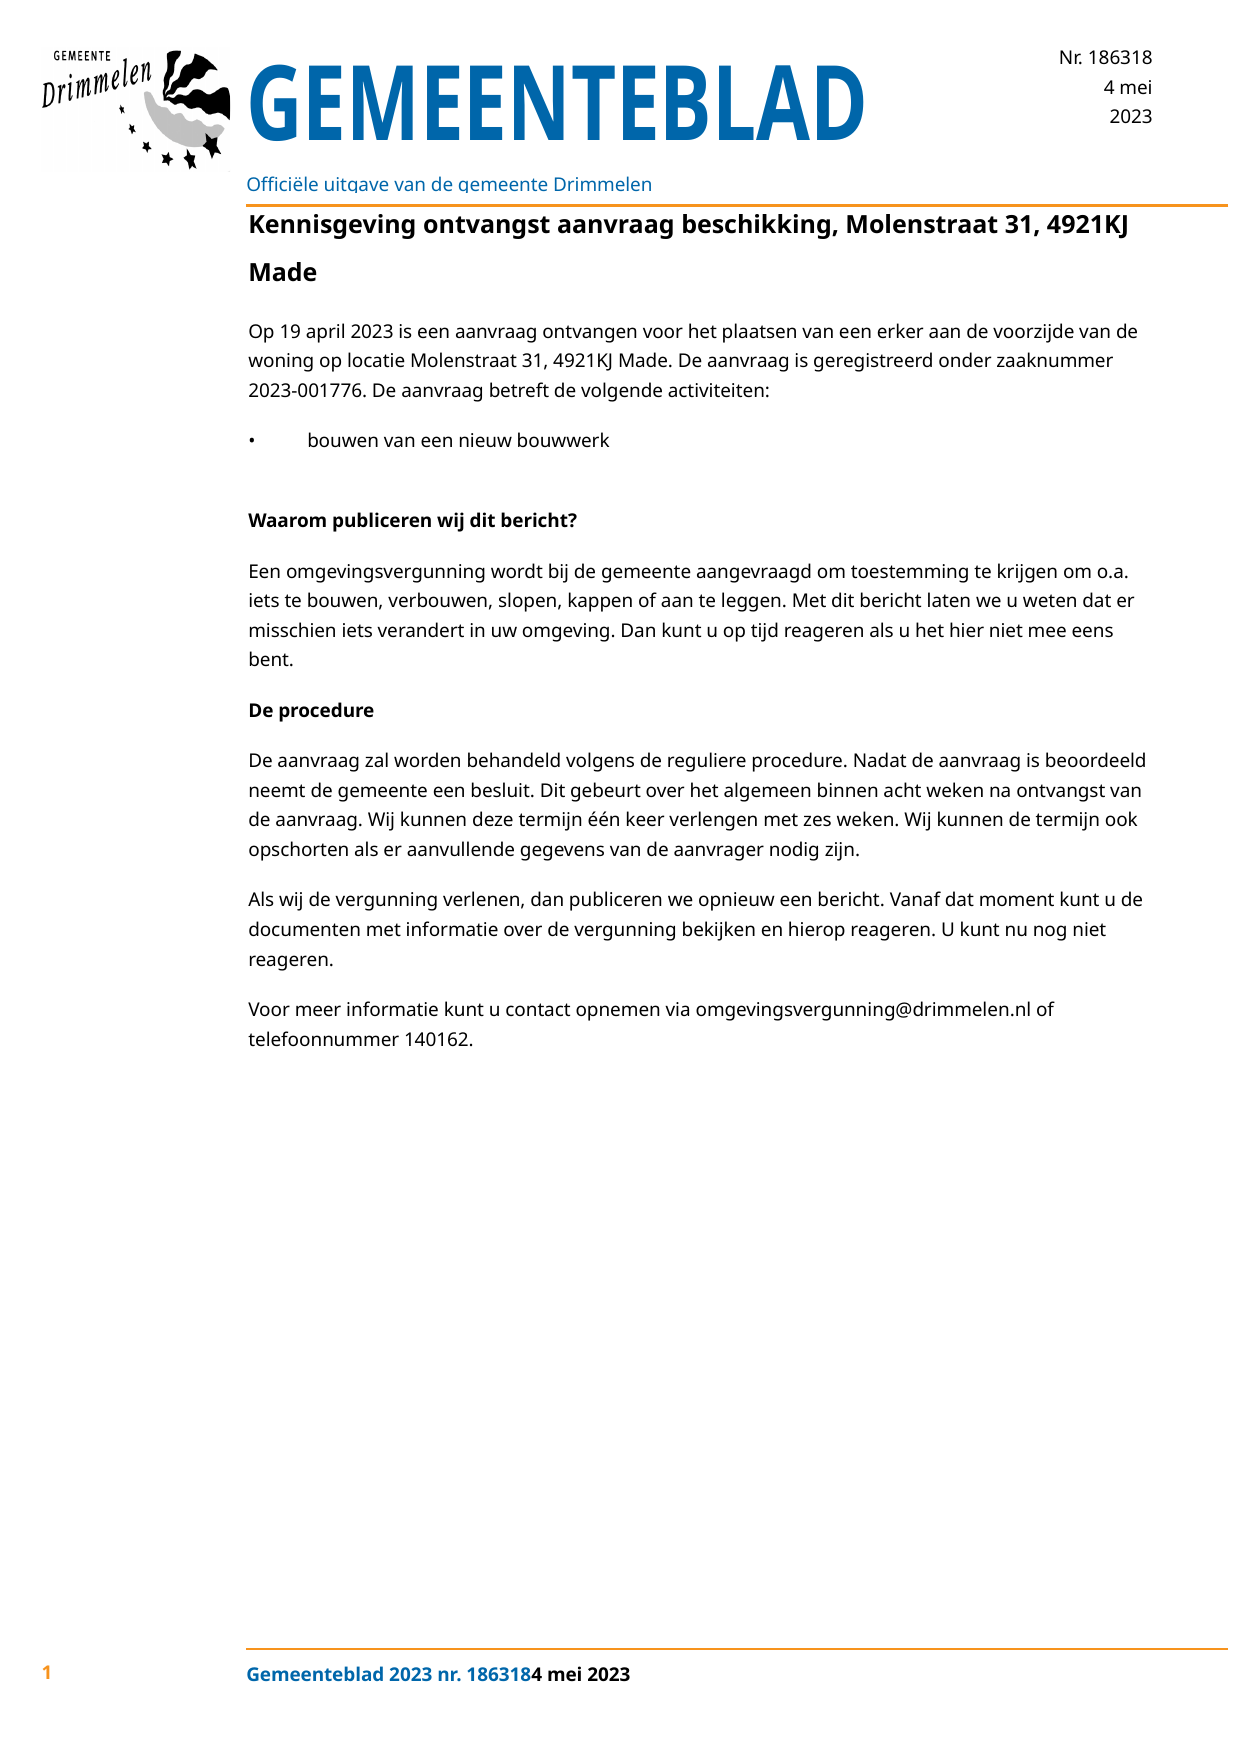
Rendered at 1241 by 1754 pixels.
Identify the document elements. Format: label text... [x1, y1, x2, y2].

list bouwen van een nieuw bouwwerk [248, 427, 1152, 453]
text Als wij de vergunning verlenen, dan publiceren we opnieuw een bericht. Vanaf dat moment kunt u de documenten met informatie over de vergunning bekijken en hierop reageren. U kunt nu nog niet reageren. [248, 887, 1152, 972]
text Waarom publiceren wij dit bericht? [248, 507, 1152, 533]
text De aanvraag zal worden behandeld volgens de reguliere procedure. Nadat de aanvraag is beoordeeld neemt de gemeente een besluit. Dit gebeurt over het algemeen binnen acht weken na ontvangst van de aanvraag. Wij kunnen deze termijn één keer verlengen met zes weken. Wij kunnen de termijn ook opschorten als er aanvullende gegevens van de aanvrager nodig zijn. [248, 747, 1152, 862]
text De procedure [248, 697, 1152, 723]
text Kennisgeving ontvangst aanvraag beschikking, Molenstraat 31, 4921KJ Made [248, 207, 1152, 288]
picture [41, 47, 231, 172]
text Voor meer informatie kunt u contact opnemen via omgevingsvergunning@drimmelen.nl of telefoonnummer 140162. [248, 996, 1152, 1052]
text Een omgevingsvergunning wordt bij de gemeente aangevraagd om toestemming te krijgen om o.a. iets te bouwen, verbouwen, slopen, kappen of aan te leggen. Met dit bericht laten we u weten dat er misschien iets verandert in uw omgeving. Dan kunt u op tijd reageren als u het hier niet mee eens bent. [248, 558, 1152, 672]
text Op 19 april 2023 is een aanvraag ontvangen voor het plaatsen van een erker aan de voorzijde van de woning op locatie Molenstraat 31, 4921KJ Made. De aanvraag is geregistreerd onder zaaknummer 2023-001776. De aanvraag betreft de volgende activiteiten: [248, 318, 1152, 403]
